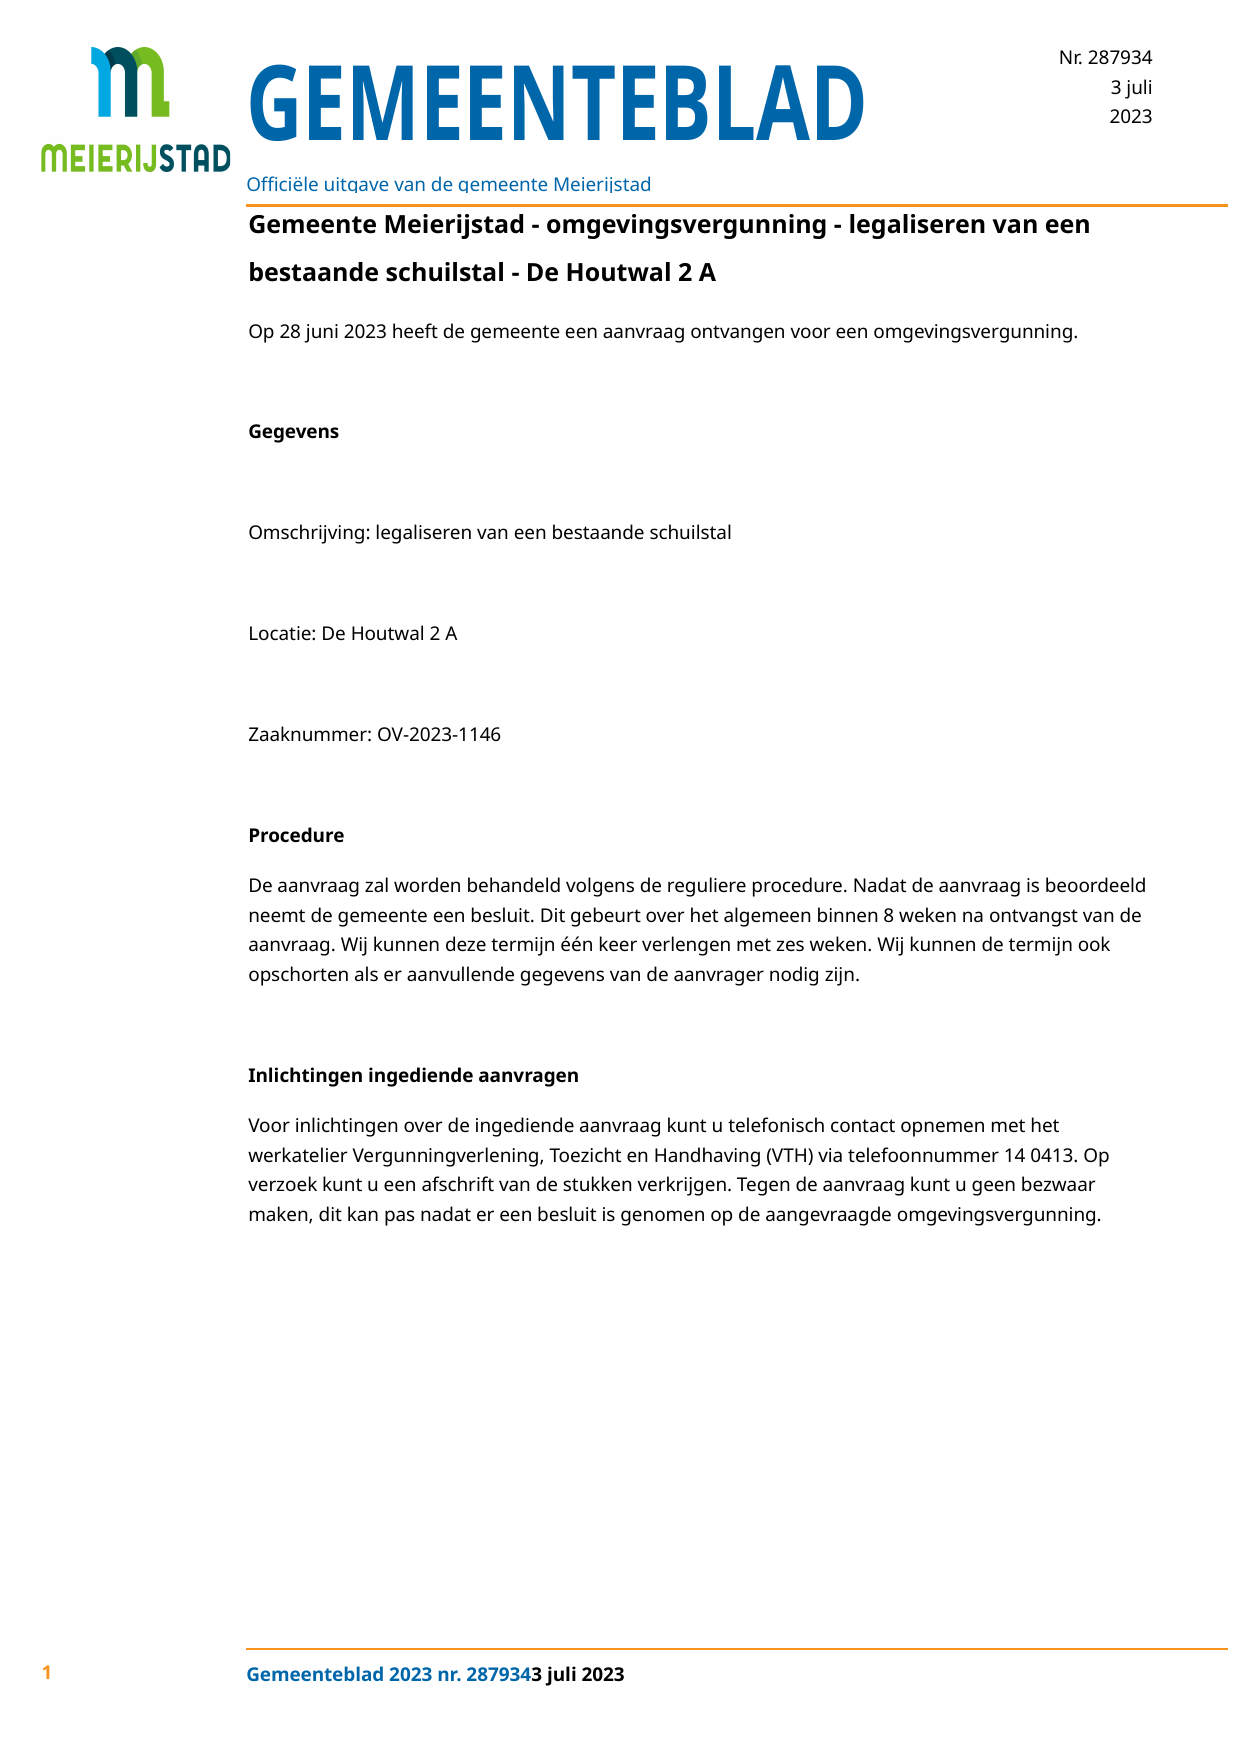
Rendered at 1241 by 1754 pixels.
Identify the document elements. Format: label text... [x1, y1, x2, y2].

text Inlichtingen ingediende aanvragen [248, 1062, 1152, 1088]
text Procedure [248, 822, 1152, 848]
text Voor inlichtingen over de ingediende aanvraag kunt u telefonisch contact opnemen met het werkatelier Vergunningverlening, Toezicht en Handhaving (VTH) via telefoonnummer 14 0413. Op verzoek kunt u een afschrift van de stukken verkrijgen. Tegen de aanvraag kunt u geen bezwaar maken, dit kan pas nadat er een besluit is genomen op de aangevraagde omgevingsvergunning. [248, 1112, 1152, 1227]
text De aanvraag zal worden behandeld volgens de reguliere procedure. Nadat de aanvraag is beoordeeld neemt de gemeente een besluit. Dit gebeurt over het algemeen binnen 8 weken na ontvangst van de aanvraag. Wij kunnen deze termijn één keer verlengen met zes weken. Wij kunnen de termijn ook opschorten als er aanvullende gegevens van de aanvrager nodig zijn. [248, 872, 1152, 987]
text Op 28 juni 2023 heeft de gemeente een aanvraag ontvangen voor een omgevingsvergunning. [248, 318, 1152, 344]
text Omschrijving: legaliseren van een bestaande schuilstal [248, 519, 1152, 545]
picture [41, 47, 231, 172]
text Gemeente Meierijstad - omgevingsvergunning - legaliseren van een bestaande schuilstal - De Houtwal 2 A [248, 207, 1152, 288]
text Zaaknummer: OV-2023-1146 [248, 721, 1152, 747]
text Gegevens [248, 419, 1152, 444]
text Locatie: De Houtwal 2 A [248, 620, 1152, 646]
